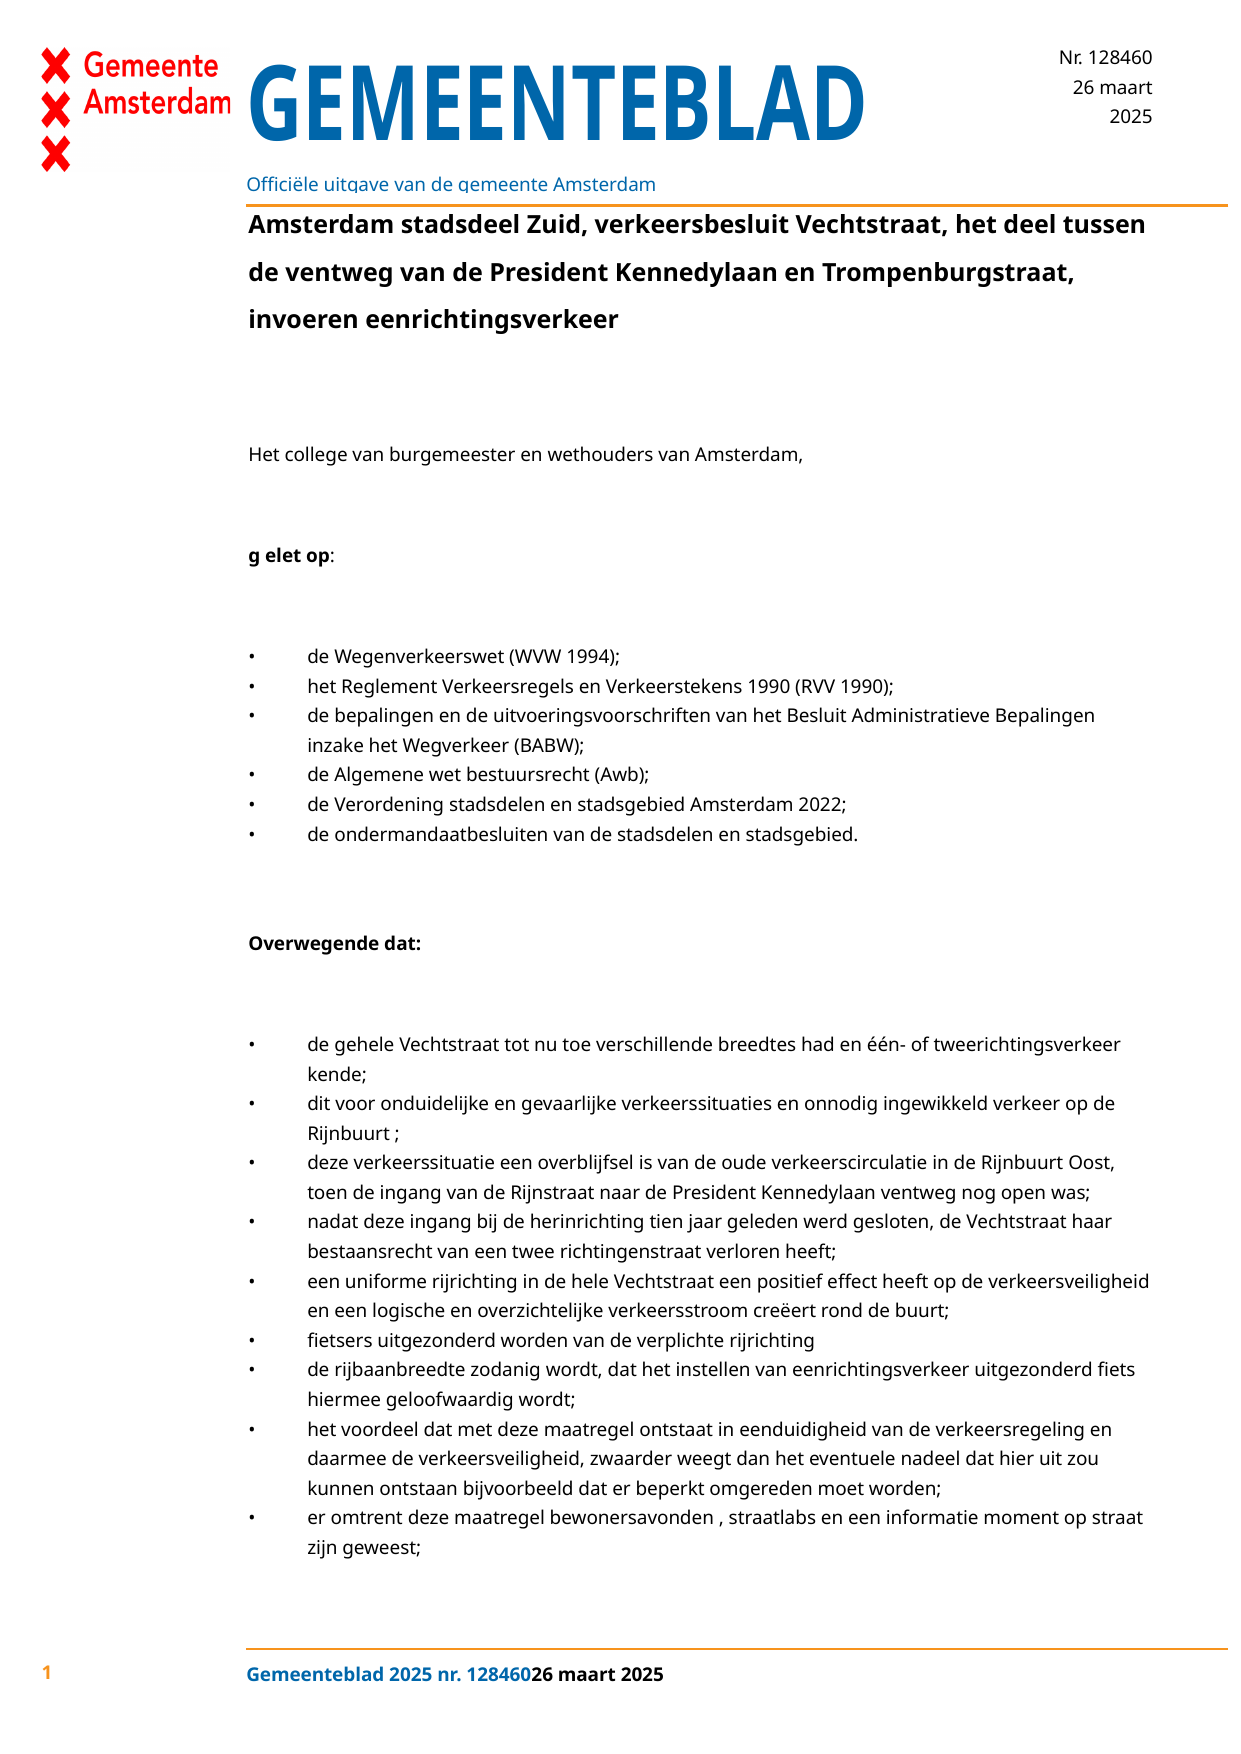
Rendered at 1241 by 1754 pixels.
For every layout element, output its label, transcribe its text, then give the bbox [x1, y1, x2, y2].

text Amsterdam stadsdeel Zuid, verkeersbesluit Vechtstraat, het deel tussen de ventweg van de President Kennedylaan en Trompenburgstraat, invoeren eenrichtingsverkeer [248, 207, 1152, 336]
list dit voor onduidelijke en gevaarlijke verkeerssituaties en onnodig ingewikkeld verkeer op de Rijnbuurt ; [248, 1090, 1152, 1146]
list de bepalingen en de uitvoeringsvoorschriften van het Besluit Administratieve Bepalingen inzake het Wegverkeer (BABW); [248, 702, 1152, 758]
list deze verkeerssituatie een overblijfsel is van de oude verkeerscirculatie in de Rijnbuurt Oost, toen de ingang van de Rijnstraat naar de President Kennedylaan ventweg nog open was; [248, 1149, 1152, 1205]
list de rijbaanbreedte zodanig wordt, dat het instellen van eenrichtingsverkeer uitgezonderd fiets hiermee geloofwaardig wordt; [248, 1357, 1152, 1412]
picture [41, 47, 231, 172]
list de Wegenverkeerswet (WVW 1994); [248, 643, 1152, 669]
list het Reglement Verkeersregels en Verkeerstekens 1990 (RVV 1990); [248, 673, 1152, 699]
list fietsers uitgezonderd worden van de verplichte rijrichting [248, 1327, 1152, 1353]
text Overwegende dat: [248, 930, 1152, 956]
list nadat deze ingang bij de herinrichting tien jaar geleden werd gesloten, de Vechtstraat haar bestaansrecht van een twee richtingenstraat verloren heeft; [248, 1209, 1152, 1264]
list het voordeel dat met deze maatregel ontstaat in eenduidigheid van de verkeersregeling en daarmee de verkeersveiligheid, zwaarder weegt dan het eventuele nadeel dat hier uit zou kunnen ontstaan bijvoorbeeld dat er beperkt omgereden moet worden; [248, 1416, 1152, 1501]
list een uniforme rijrichting in de hele Vechtstraat een positief effect heeft op de verkeersveiligheid en een logische en overzichtelijke verkeersstroom creëert rond de buurt; [248, 1268, 1152, 1323]
list de Verordening stadsdelen en stadsgebied Amsterdam 2022; [248, 791, 1152, 817]
list de Algemene wet bestuursrecht (Awb); [248, 762, 1152, 787]
list de ondermandaatbesluiten van de stadsdelen en stadsgebied. [248, 821, 1152, 847]
list de gehele Vechtstraat tot nu toe verschillende breedtes had en één- of tweerichtingsverkeer kende; [248, 1031, 1152, 1087]
text g elet op: [248, 542, 1152, 568]
list er omtrent deze maatregel bewonersavonden , straatlabs en een informatie moment op straat zijn geweest; [248, 1504, 1152, 1560]
text Het college van burgemeester en wethouders van Amsterdam, [248, 442, 1152, 467]
